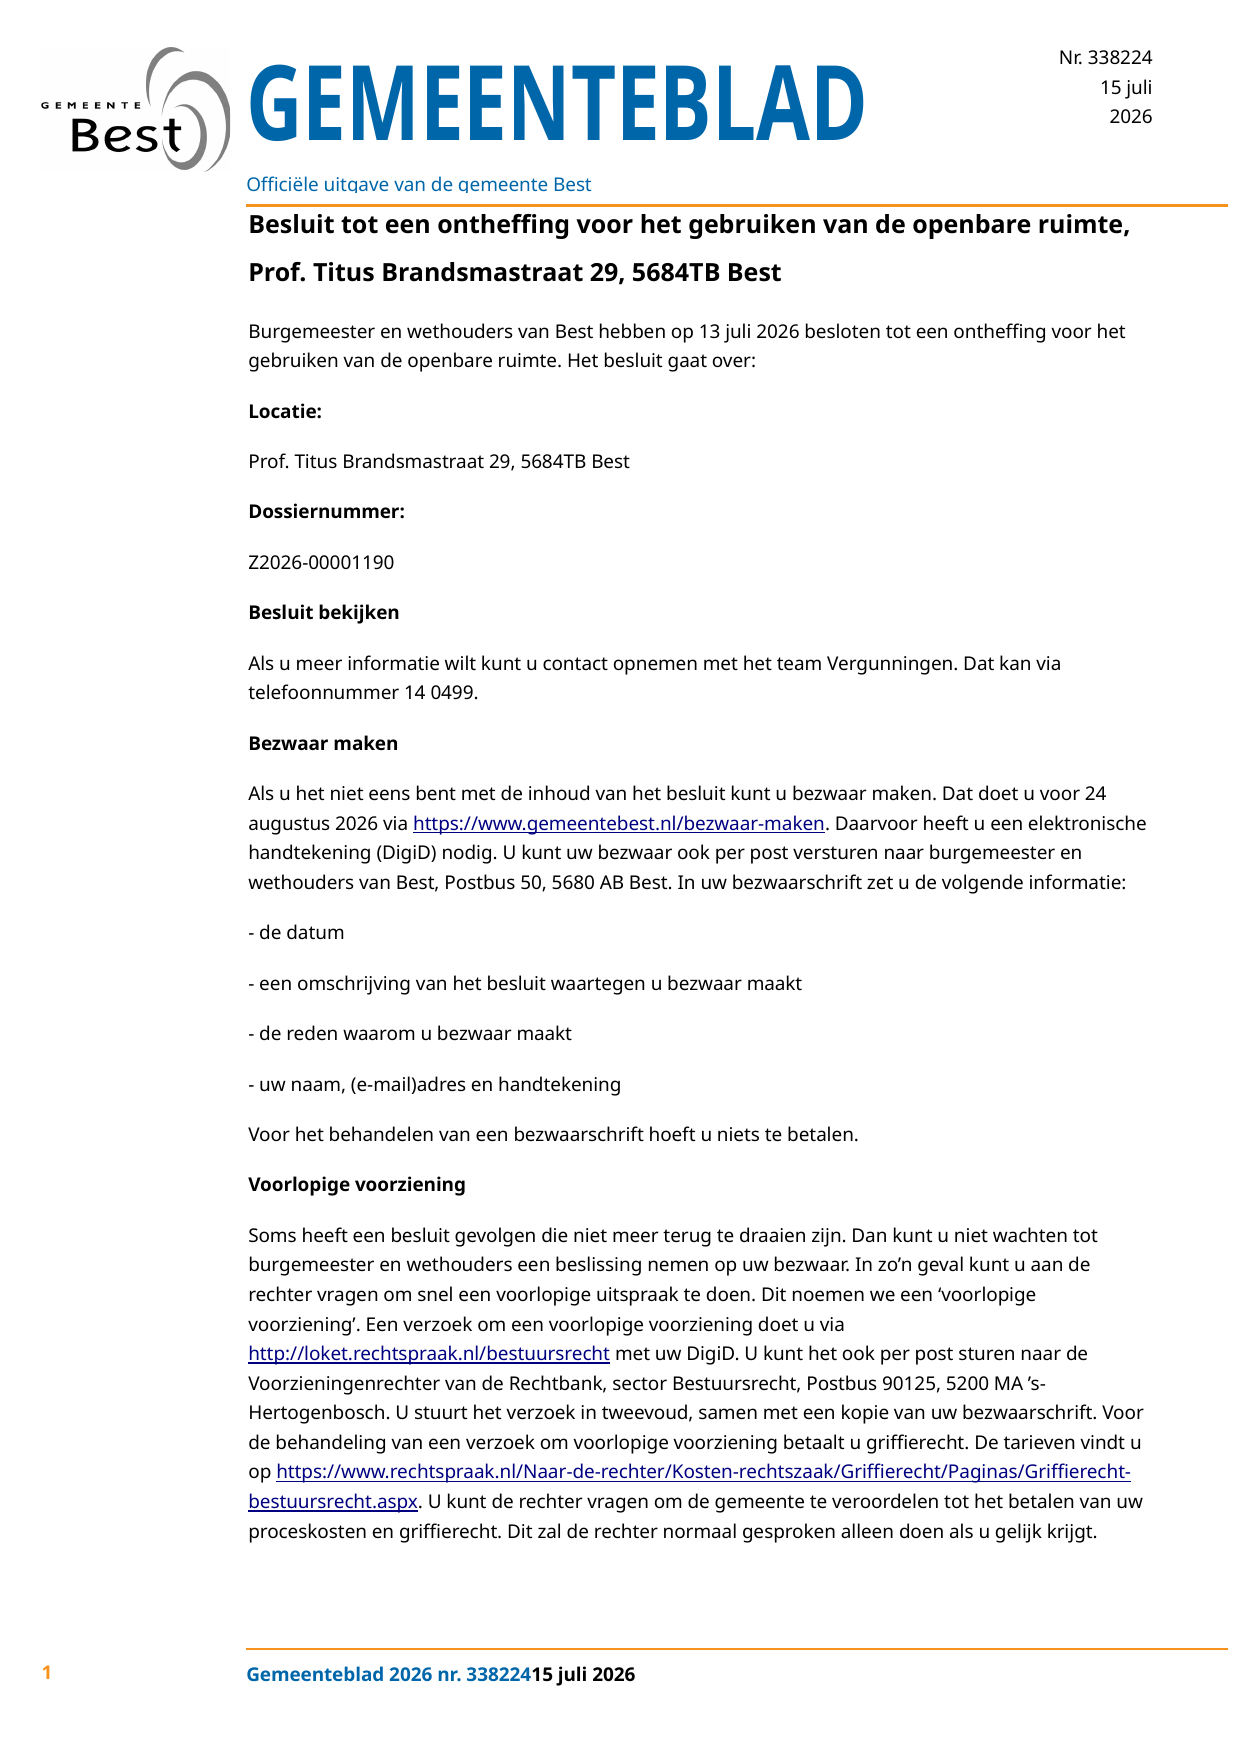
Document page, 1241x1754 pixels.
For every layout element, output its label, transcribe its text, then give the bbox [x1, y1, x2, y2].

text - de datum [248, 919, 1152, 945]
picture [41, 47, 231, 172]
text Burgemeester en wethouders van Best hebben op 13 juli 2026 besloten tot een ontheffing voor het gebruiken van de openbare ruimte. Het besluit gaat over: [248, 318, 1152, 373]
text - uw naam, (e-mail)adres en handtekening [248, 1071, 1152, 1097]
text Dossiernummer: [248, 499, 1152, 524]
text Prof. Titus Brandsmastraat 29, 5684TB Best [248, 448, 1152, 474]
text Besluit tot een ontheffing voor het gebruiken van de openbare ruimte, Prof. Titus Brandsmastraat 29, 5684TB Best [248, 207, 1152, 288]
text Soms heeft een besluit gevolgen die niet meer terug te draaien zijn. Dan kunt u niet wachten tot burgemeester en wethouders een beslissing nemen op uw bezwaar. In zo’n geval kunt u aan de rechter vragen om snel een voorlopige uitspraak te doen. Dit noemen we een ‘voorlopige voorziening’. Een verzoek om een voorlopige voorziening doet u via http://loket.rechtspraak.nl/bestuursrecht met uw DigiD. U kunt het ook per post sturen naar de Voorzieningenrechter van de Rechtbank, sector Bestuursrecht, Postbus 90125, 5200 MA ’s-Hertogenbosch. U stuurt het verzoek in tweevoud, samen met een kopie van uw bezwaarschrift. Voor de behandeling van een verzoek om voorlopige voorziening betaalt u griffierecht. De tarieven vindt u op https://www.rechtspraak.nl/Naar-de-rechter/Kosten-rechtszaak/Griffierecht/Paginas/Griffierecht-bestuursrecht.aspx. U kunt de rechter vragen om de gemeente te veroordelen tot het betalen van uw proceskosten en griffierecht. Dit zal de rechter normaal gesproken alleen doen als u gelijk krijgt. [248, 1222, 1152, 1544]
text Locatie: [248, 398, 1152, 424]
text Als u meer informatie wilt kunt u contact opnemen met het team Vergunningen. Dat kan via telefoonnummer 14 0499. [248, 650, 1152, 705]
text Voorlopige voorziening [248, 1172, 1152, 1197]
text Z2026-00001190 [248, 549, 1152, 575]
text Bezwaar maken [248, 730, 1152, 756]
text - de reden waarom u bezwaar maakt [248, 1020, 1152, 1046]
text - een omschrijving van het besluit waartegen u bezwaar maakt [248, 970, 1152, 996]
text Voor het behandelen van een bezwaarschrift hoeft u niets te betalen. [248, 1121, 1152, 1147]
text Besluit bekijken [248, 599, 1152, 625]
text Als u het niet eens bent met de inhoud van het besluit kunt u bezwaar maken. Dat doet u voor 24 augustus 2026 via https://www.gemeentebest.nl/bezwaar-maken. Daarvoor heeft u een elektronische handtekening (DigiD) nodig. U kunt uw bezwaar ook per post versturen naar burgemeester en wethouders van Best, Postbus 50, 5680 AB Best. In uw bezwaarschrift zet u de volgende informatie: [248, 780, 1152, 895]
